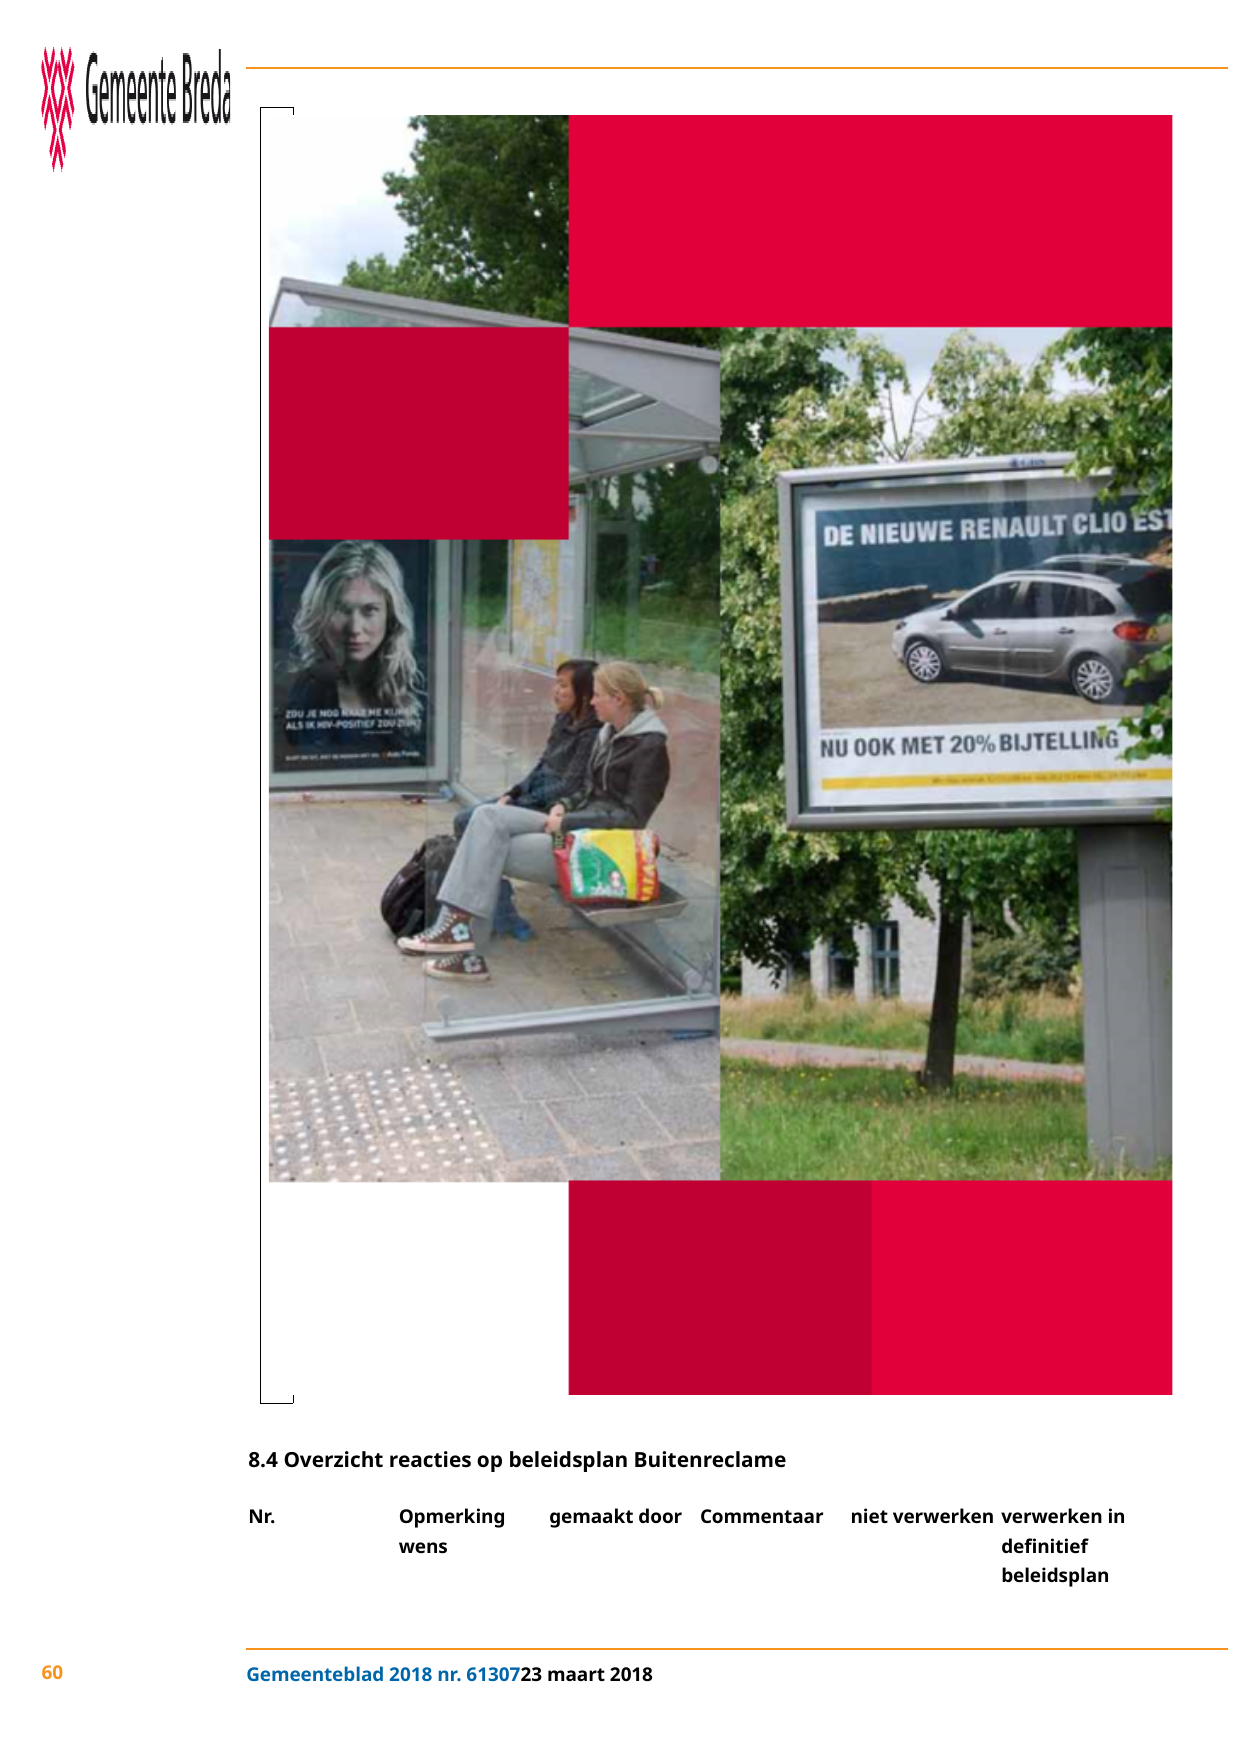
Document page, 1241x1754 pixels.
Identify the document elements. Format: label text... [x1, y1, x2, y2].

table_header Nr. [248, 1504, 398, 1588]
table_header niet verwerken [850, 1504, 1001, 1588]
table_header verwerken in definitief beleidsplan [1001, 1504, 1152, 1588]
table_header Opmerking wens [399, 1504, 549, 1588]
picture [268, 115, 1173, 1395]
picture [41, 47, 231, 172]
text 8.4 Overzicht reacties op beleidsplan Buitenreclame [248, 1445, 1152, 1474]
table_header gemaakt door [549, 1504, 700, 1588]
table_header Commentaar [700, 1504, 850, 1588]
